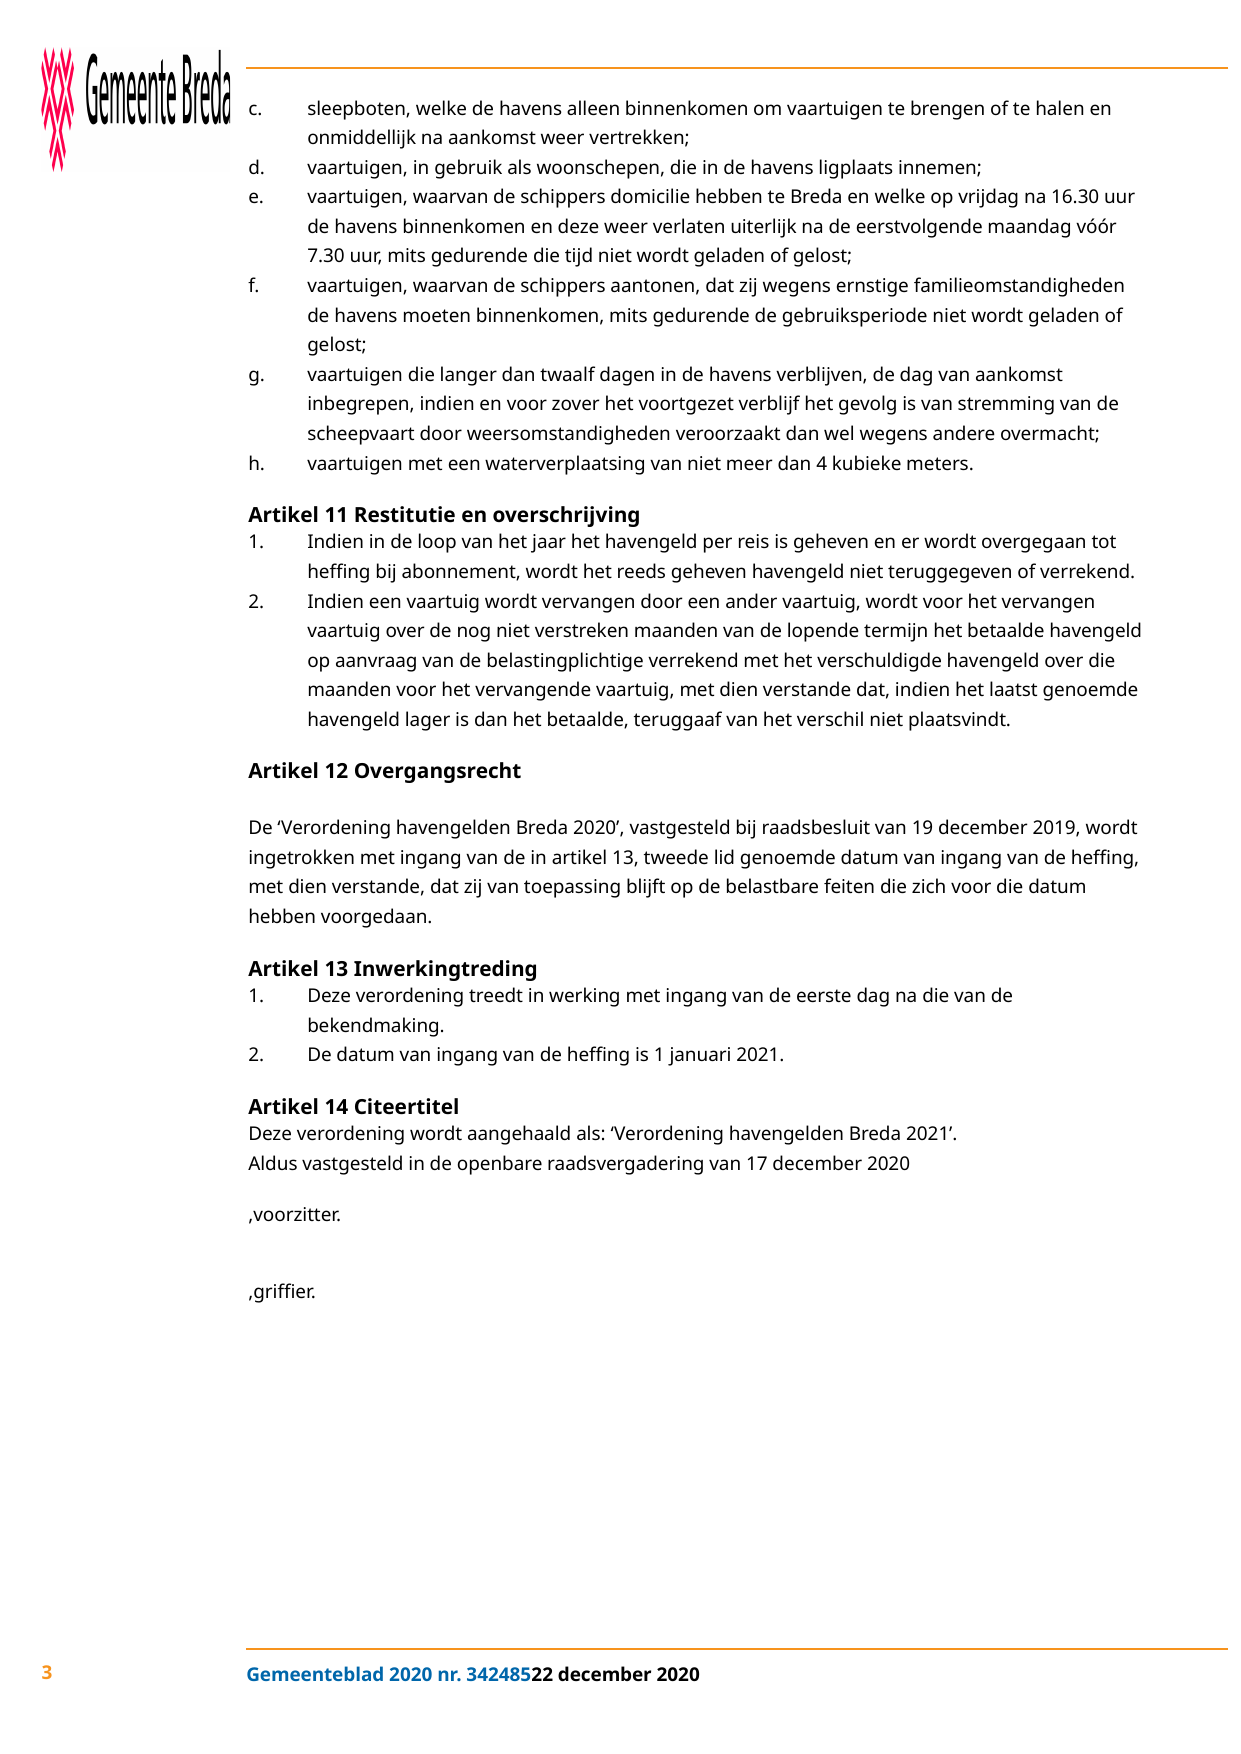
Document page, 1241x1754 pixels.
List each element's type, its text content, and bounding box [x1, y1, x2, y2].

text Artikel 13 Inwerkingtreding [248, 954, 1152, 982]
picture [41, 47, 231, 172]
text Artikel 12 Overgangsrecht [248, 757, 1152, 785]
list vaartuigen, waarvan de schippers domicilie hebben te Breda en welke op vrijdag na 16.30 uur de havens binnenkomen en deze weer verlaten uiterlijk na de eerstvolgende maandag vóór 7.30 uur, mits gedurende die tijd niet wordt geladen of gelost; [248, 183, 1152, 268]
list Indien in de loop van het jaar het havengeld per reis is geheven en er wordt overgegaan tot heffing bij abonnement, wordt het reeds geheven havengeld niet teruggegeven of verrekend. [248, 529, 1152, 584]
list vaartuigen, waarvan de schippers aantonen, dat zij wegens ernstige familieomstandigheden de havens moeten binnenkomen, mits gedurende de gebruiksperiode niet wordt geladen of gelost; [248, 272, 1152, 357]
text De ‘Verordening havengelden Breda 2020’, vastgesteld bij raadsbesluit van 19 december 2019, wordt ingetrokken met ingang van de in artikel 13, tweede lid genoemde datum van ingang van de heffing, met dien verstande, dat zij van toepassing blijft op de belastbare feiten die zich voor die datum hebben voorgedaan. [248, 814, 1152, 929]
text ,voorzitter. [248, 1201, 1152, 1227]
text Artikel 14 Citeertitel [248, 1092, 1152, 1120]
list Deze verordening treedt in werking met ingang van de eerste dag na die van de bekendmaking. [248, 982, 1152, 1037]
text Artikel 11 Restitutie en overschrijving [248, 500, 1152, 529]
list De datum van ingang van de heffing is 1 januari 2021. [248, 1041, 1152, 1067]
text ,griffier. [248, 1278, 1152, 1304]
list vaartuigen, in gebruik als woonschepen, die in de havens ligplaats innemen; [248, 154, 1152, 180]
list sleepboten, welke de havens alleen binnenkomen om vaartuigen te brengen of te halen en onmiddellijk na aankomst weer vertrekken; [248, 95, 1152, 150]
text Deze verordening wordt aangehaald als: ‘Verordening havengelden Breda 2021’. [248, 1120, 1152, 1146]
list vaartuigen met een waterverplaatsing van niet meer dan 4 kubieke meters. [248, 450, 1152, 476]
list Indien een vaartuig wordt vervangen door een ander vaartuig, wordt voor het vervangen vaartuig over de nog niet verstreken maanden van de lopende termijn het betaalde havengeld op aanvraag van de belastingplichtige verrekend met het verschuldigde havengeld over die maanden voor het vervangende vaartuig, met dien verstande dat, indien het laatst genoemde havengeld lager is dan het betaalde, teruggaaf van het verschil niet plaatsvindt. [248, 588, 1152, 732]
text Aldus vastgesteld in de openbare raadsvergadering van 17 december 2020 [248, 1150, 1152, 1176]
list vaartuigen die langer dan twaalf dagen in de havens verblijven, de dag van aankomst inbegrepen, indien en voor zover het voortgezet verblijf het gevolg is van stremming van de scheepvaart door weersomstandigheden veroorzaakt dan wel wegens andere overmacht; [248, 361, 1152, 446]
